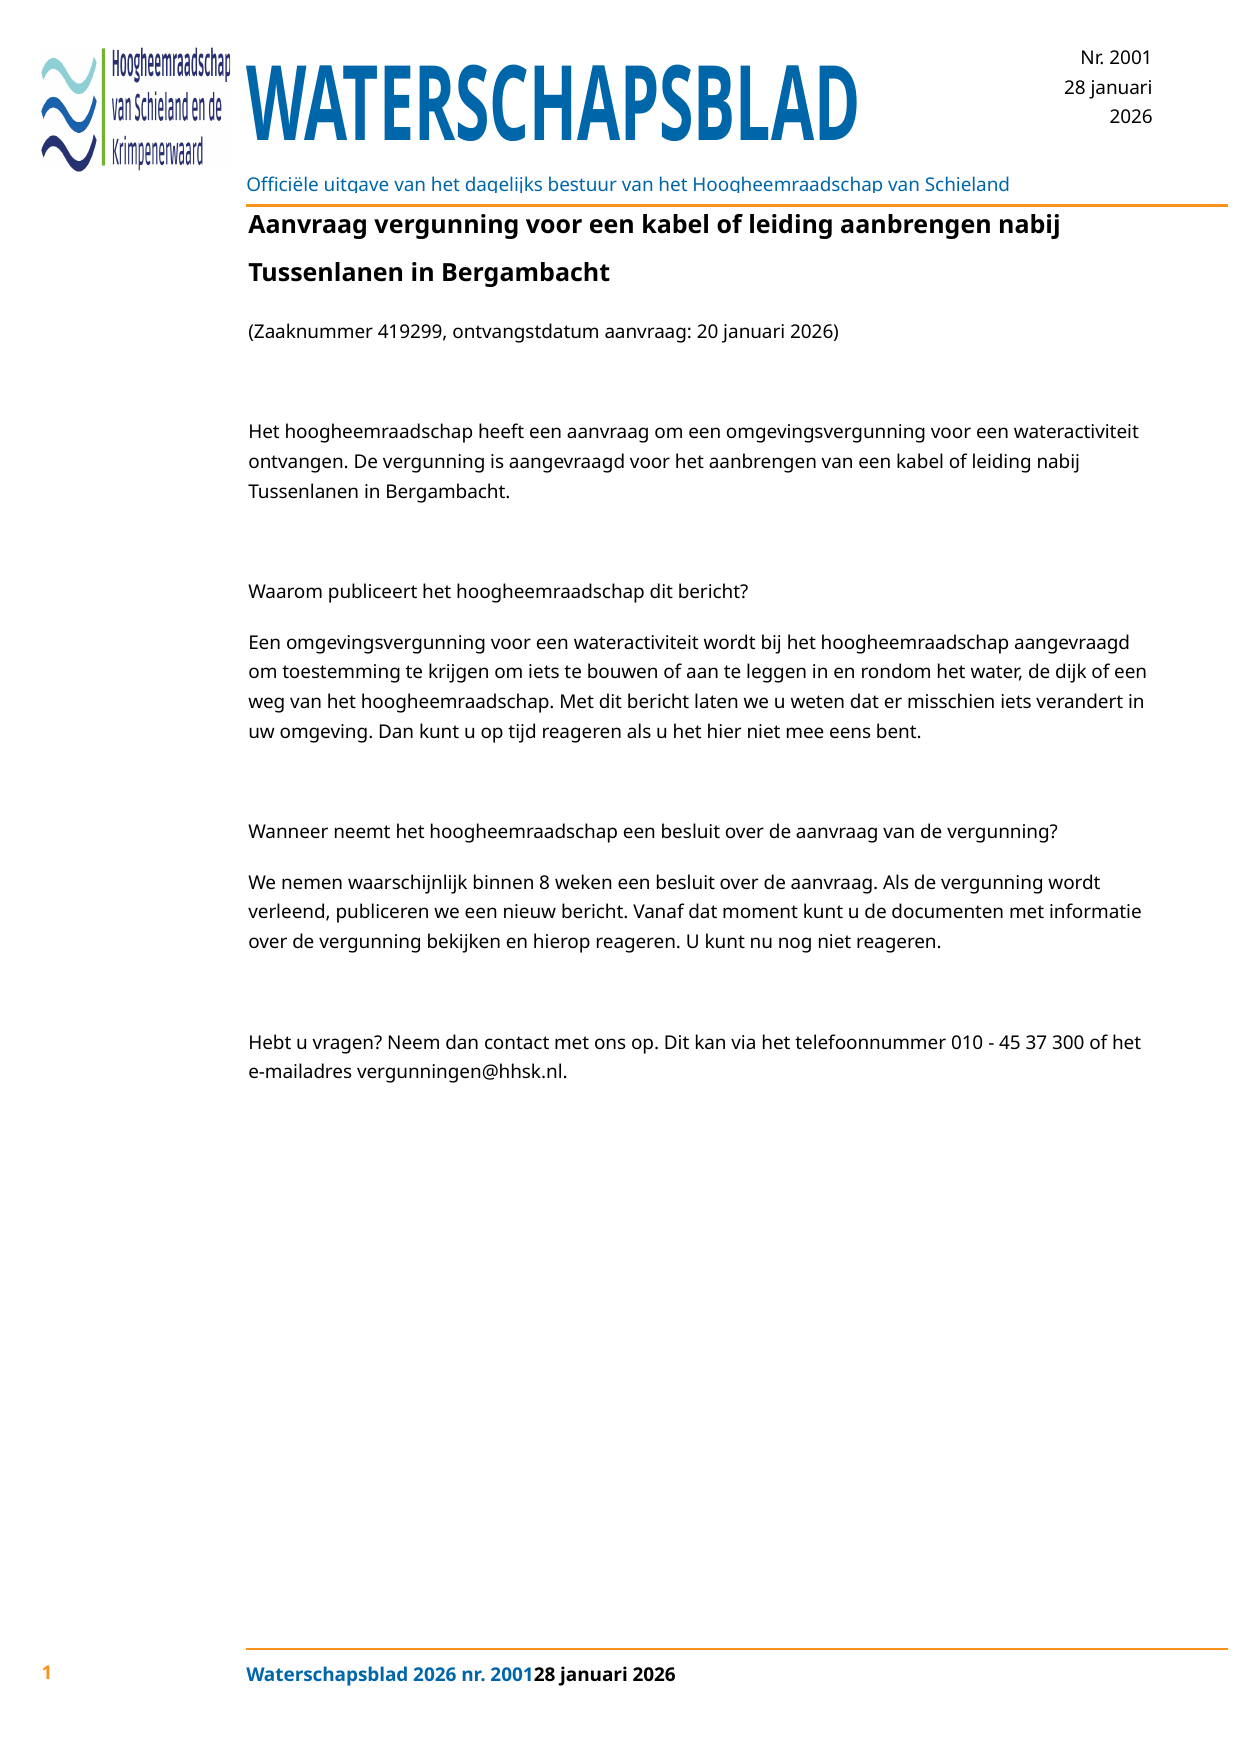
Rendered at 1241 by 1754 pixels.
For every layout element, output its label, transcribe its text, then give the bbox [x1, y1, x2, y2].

text (Zaaknummer 419299, ontvangstdatum aanvraag: 20 januari 2026) [248, 318, 1152, 344]
text Hebt u vragen? Neem dan contact met ons op. Dit kan via het telefoonnummer 010 - 45 37 300 of het e-mailadres vergunningen@hhsk.nl. [248, 1029, 1152, 1084]
text Aanvraag vergunning voor een kabel of leiding aanbrengen nabij Tussenlanen in Bergambacht [248, 207, 1152, 288]
text Het hoogheemraadschap heeft een aanvraag om een omgevingsvergunning voor een wateractiviteit ontvangen. De vergunning is aangevraagd voor het aanbrengen van een kabel of leiding nabij Tussenlanen in Bergambacht. [248, 419, 1152, 504]
text Een omgevingsvergunning voor een wateractiviteit wordt bij het hoogheemraadschap aangevraagd om toestemming te krijgen om iets te bouwen of aan te leggen in en rondom het water, de dijk of een weg van het hoogheemraadschap. Met dit bericht laten we u weten dat er misschien iets verandert in uw omgeving. Dan kunt u op tijd reageren als u het hier niet mee eens bent. [248, 629, 1152, 744]
picture [41, 47, 231, 172]
text Waarom publiceert het hoogheemraadschap dit bericht? [248, 579, 1152, 604]
text We nemen waarschijnlijk binnen 8 weken een besluit over de aanvraag. Als de vergunning wordt verleend, publiceren we een nieuw bericht. Vanaf dat moment kunt u de documenten met informatie over de vergunning bekijken en hierop reageren. U kunt nu nog niet reageren. [248, 869, 1152, 954]
text Wanneer neemt het hoogheemraadschap een besluit over de aanvraag van de vergunning? [248, 819, 1152, 844]
